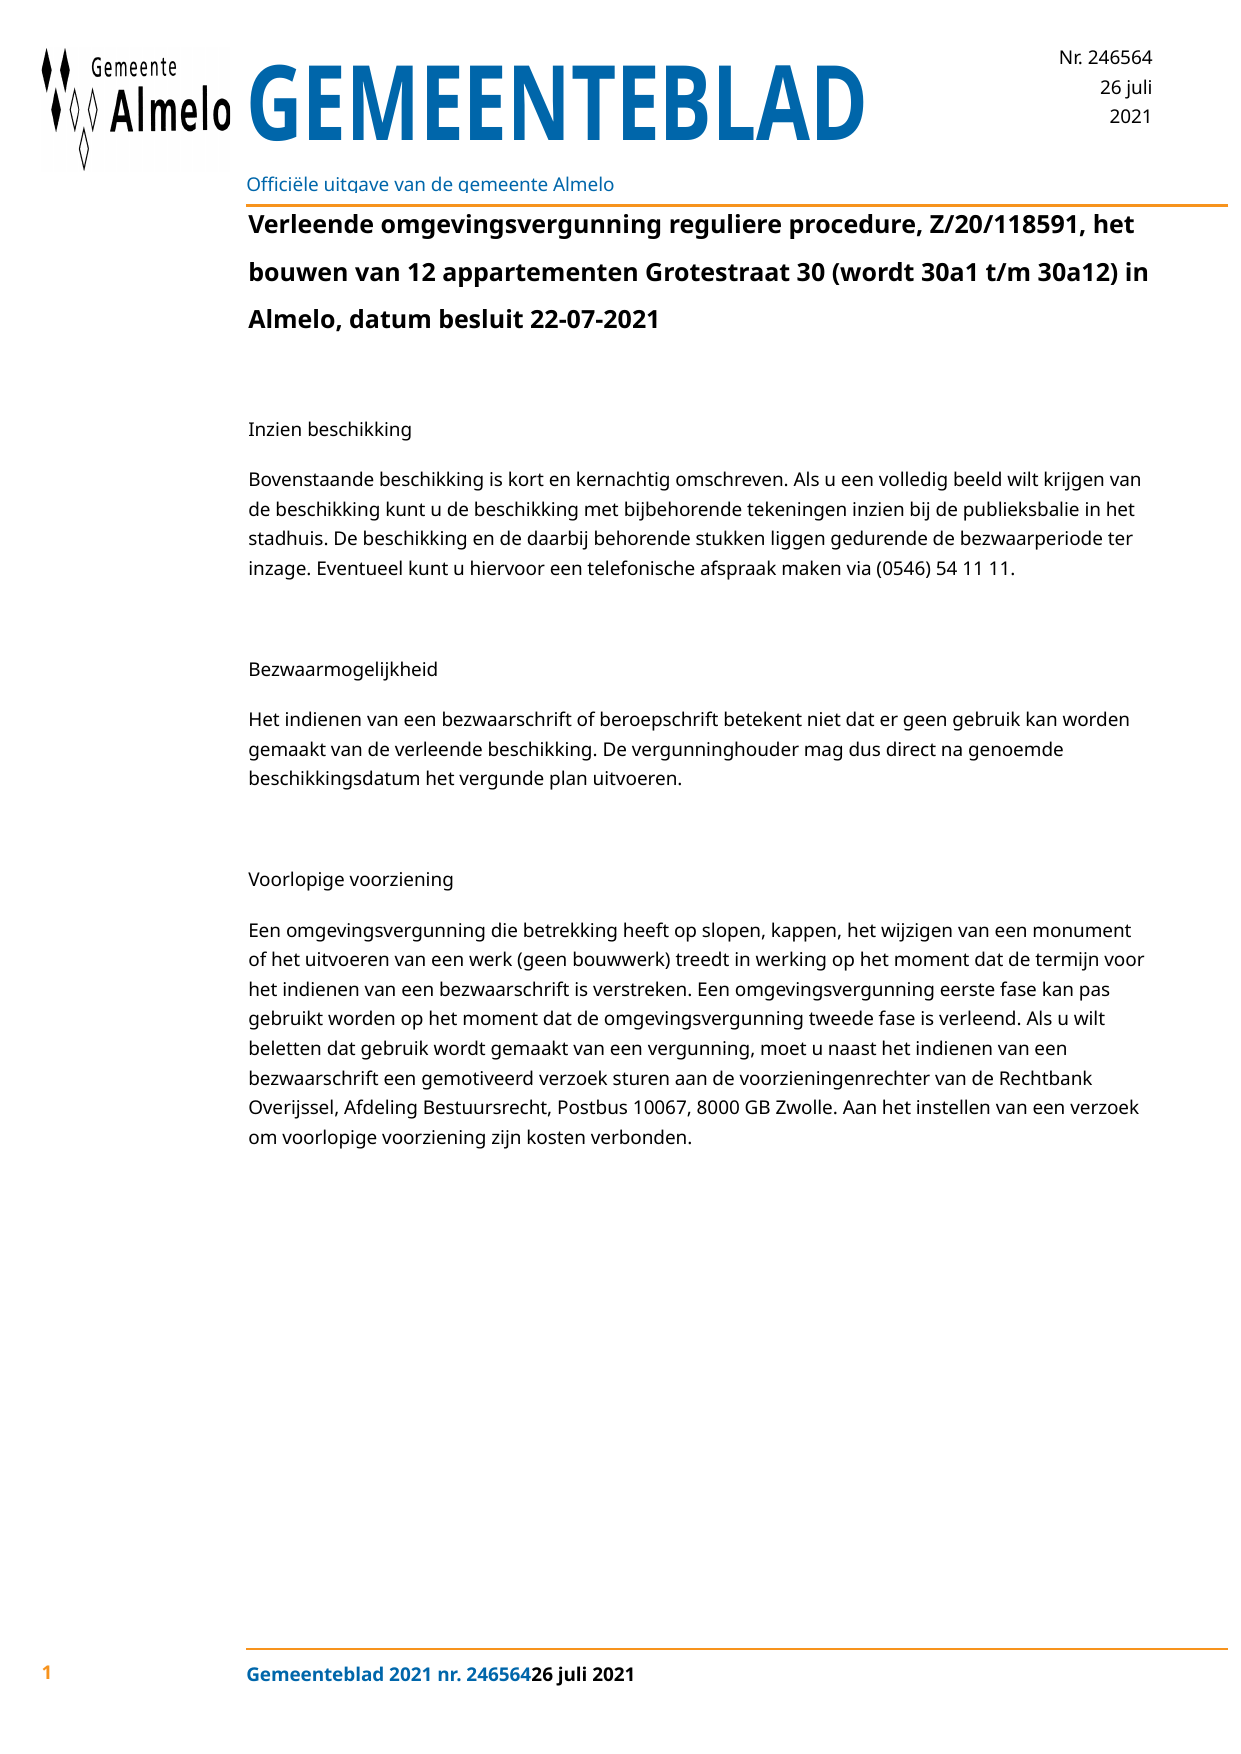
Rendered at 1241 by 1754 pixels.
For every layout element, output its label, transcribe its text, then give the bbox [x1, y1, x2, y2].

text Bezwaarmogelijkheid [248, 656, 1152, 682]
text Bovenstaande beschikking is kort en kernachtig omschreven. Als u een volledig beeld wilt krijgen van de beschikking kunt u de beschikking met bijbehorende tekeningen inzien bij de publieksbalie in het stadhuis. De beschikking en de daarbij behorende stukken liggen gedurende de bezwaarperiode ter inzage. Eventueel kunt u hiervoor een telefonische afspraak maken via (0546) 54 11 11. [248, 466, 1152, 581]
text Voorlopige voorziening [248, 866, 1152, 892]
picture [41, 47, 231, 172]
text Een omgevingsvergunning die betrekking heeft op slopen, kappen, het wijzigen van een monument of het uitvoeren van een werk (geen bouwwerk) treedt in werking op het moment dat de termijn voor het indienen van een bezwaarschrift is verstreken. Een omgevingsvergunning eerste fase kan pas gebruikt worden op het moment dat de omgevingsvergunning tweede fase is verleend. Als u wilt beletten dat gebruik wordt gemaakt van een vergunning, moet u naast het indienen van een bezwaarschrift een gemotiveerd verzoek sturen aan de voorzieningenrechter van de Rechtbank Overijssel, Afdeling Bestuursrecht, Postbus 10067, 8000 GB Zwolle. Aan het instellen van een verzoek om voorlopige voorziening zijn kosten verbonden. [248, 917, 1152, 1149]
text Het indienen van een bezwaarschrift of beroepschrift betekent niet dat er geen gebruik kan worden gemaakt van de verleende beschikking. De vergunninghouder mag dus direct na genoemde beschikkingsdatum het vergunde plan uitvoeren. [248, 706, 1152, 791]
text Inzien beschikking [248, 416, 1152, 442]
text Verleende omgevingsvergunning reguliere procedure, Z/20/118591, het bouwen van 12 appartementen Grotestraat 30 (wordt 30a1 t/m 30a12) in Almelo, datum besluit 22-07-2021 [248, 207, 1152, 336]
